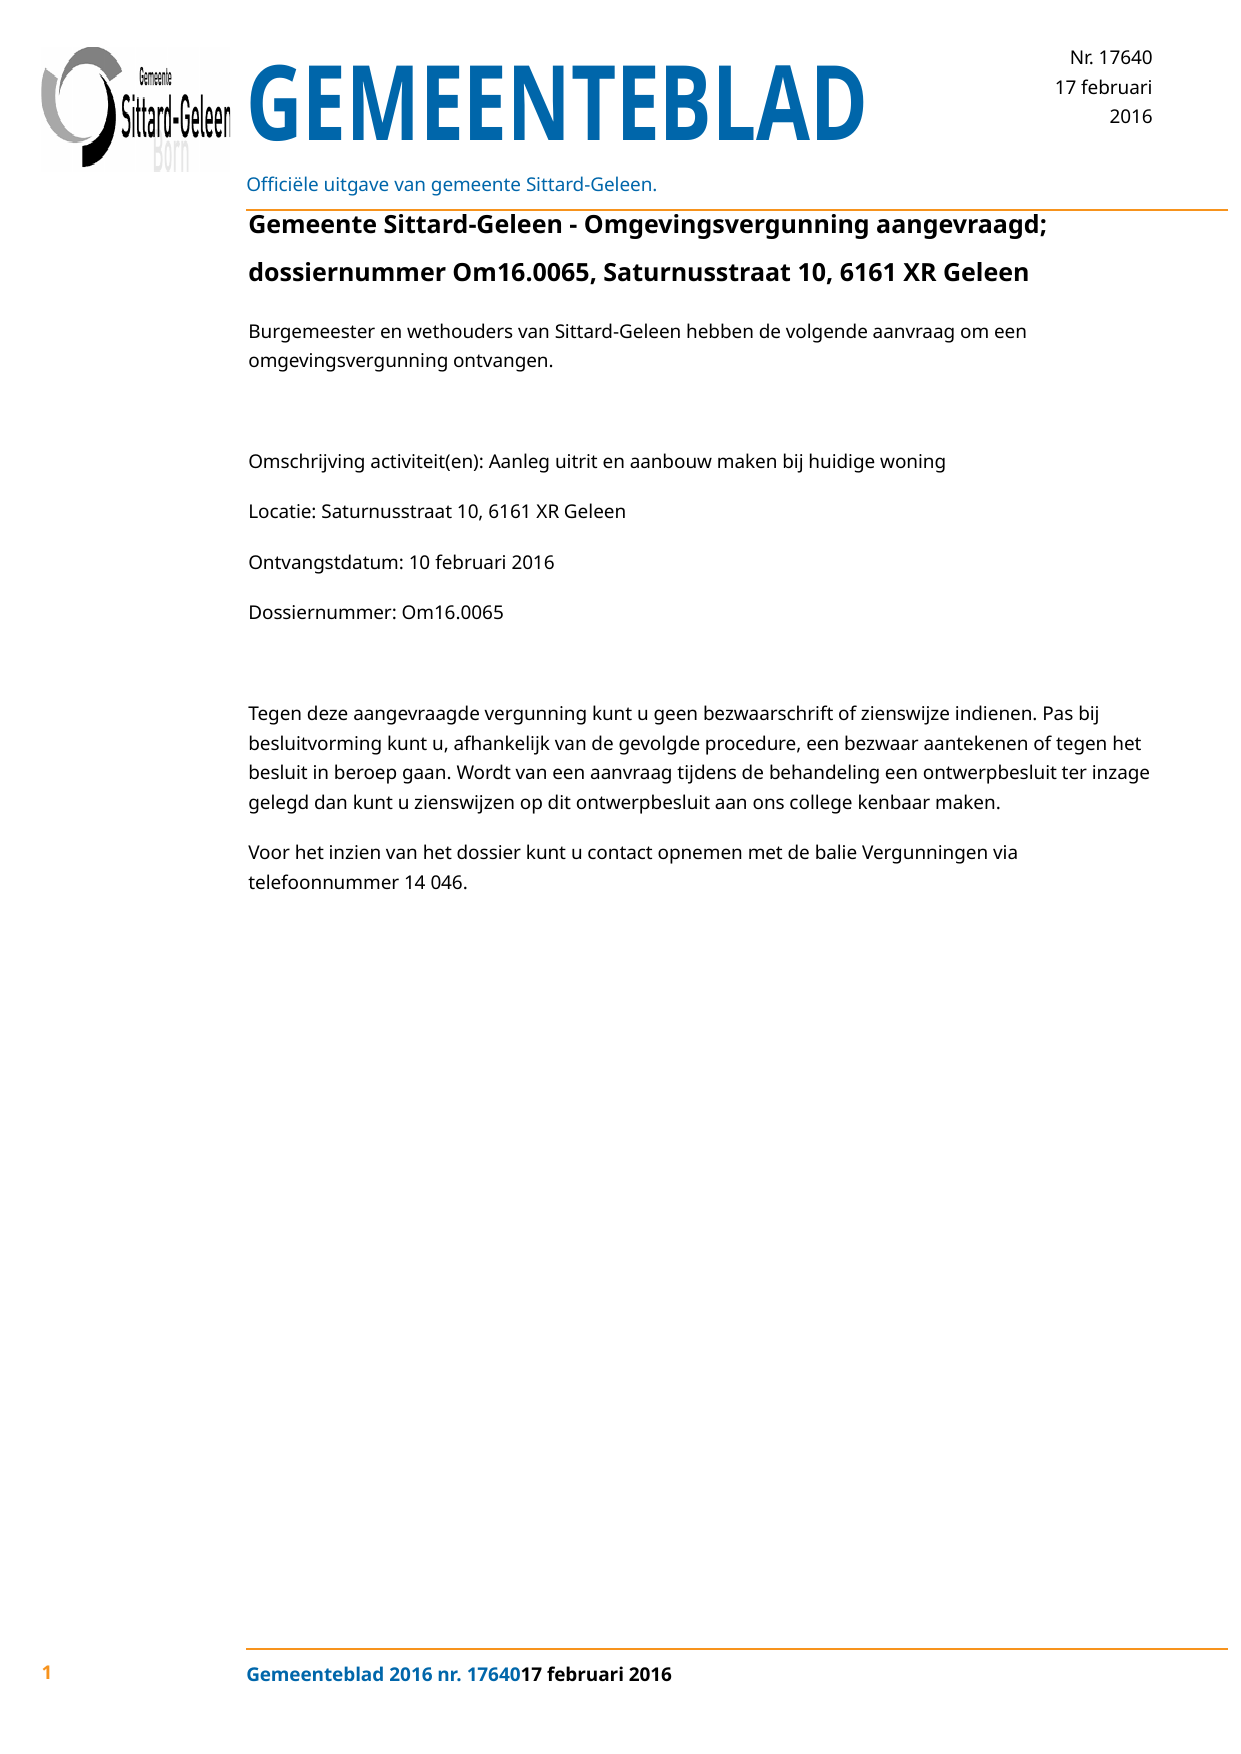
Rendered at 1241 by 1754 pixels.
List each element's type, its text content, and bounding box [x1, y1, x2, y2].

text Omschrijving activiteit(en): Aanleg uitrit en aanbouw maken bij huidige woning [248, 448, 1152, 474]
text Dossiernummer: Om16.0065 [248, 599, 1152, 625]
text Ontvangstdatum: 10 februari 2016 [248, 549, 1152, 575]
text Voor het inzien van het dossier kunt u contact opnemen met de balie Vergunningen via telefoonnummer 14 046. [248, 839, 1152, 895]
picture [41, 47, 231, 172]
text Locatie: Saturnusstraat 10, 6161 XR Geleen [248, 499, 1152, 524]
text Burgemeester en wethouders van Sittard-Geleen hebben de volgende aanvraag om een omgevingsvergunning ontvangen. [248, 318, 1152, 373]
text Tegen deze aangevraagde vergunning kunt u geen bezwaarschrift of zienswijze indienen. Pas bij besluitvorming kunt u, afhankelijk van de gevolgde procedure, een bezwaar aantekenen of tegen het besluit in beroep gaan. Wordt van een aanvraag tijdens de behandeling een ontwerpbesluit ter inzage gelegd dan kunt u zienswijzen op dit ontwerpbesluit aan ons college kenbaar maken. [248, 700, 1152, 815]
text Gemeente Sittard-Geleen - Omgevingsvergunning aangevraagd; dossiernummer Om16.0065, Saturnusstraat 10, 6161 XR Geleen [248, 211, 1152, 288]
